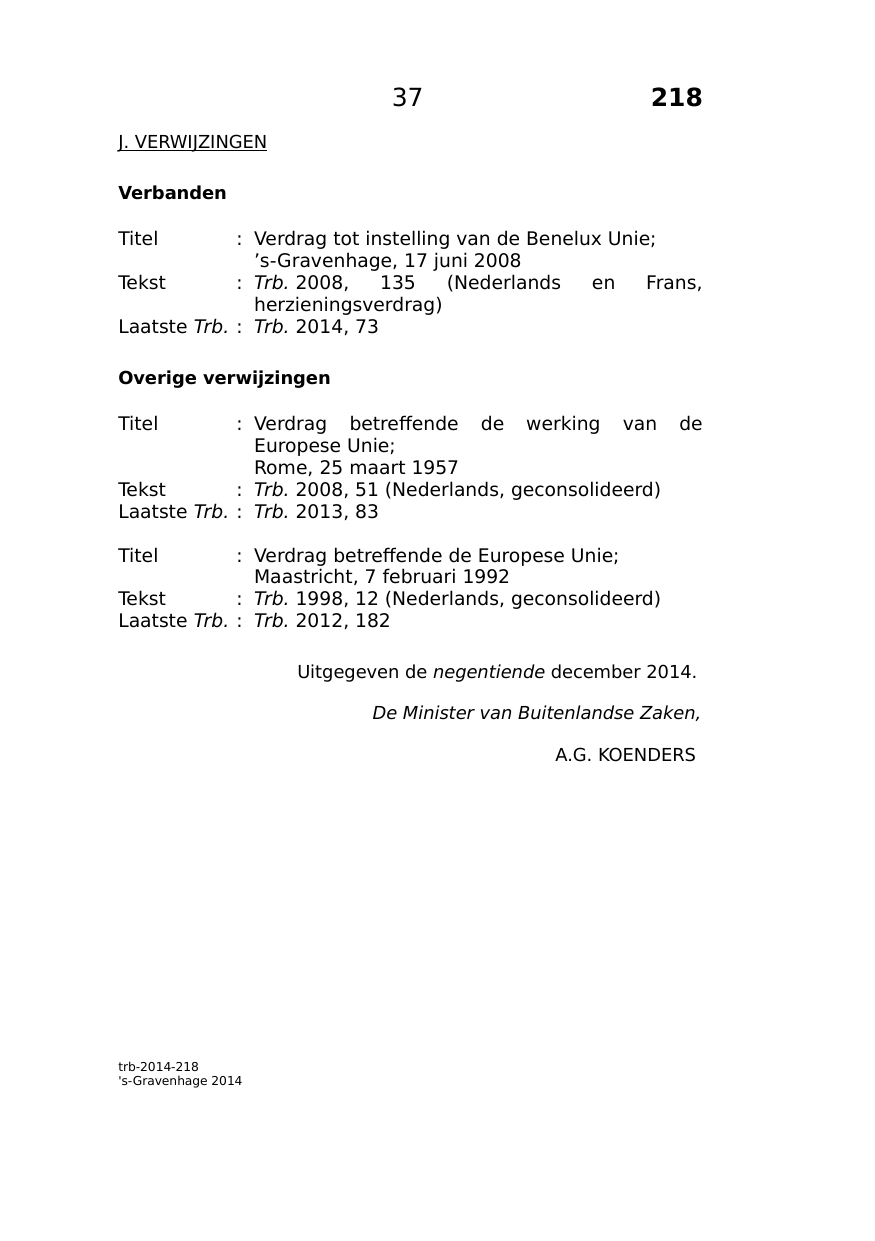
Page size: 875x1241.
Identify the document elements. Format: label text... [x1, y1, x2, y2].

table_cell : [236, 610, 254, 632]
table_cell : [236, 501, 254, 523]
table_header : [236, 414, 254, 479]
subtitle Overige verwijzingen [118, 368, 703, 388]
table_cell : [236, 545, 254, 588]
table_cell Tekst [118, 479, 236, 501]
table_cell Trb. 2012, 182 [254, 610, 703, 632]
table_cell Tekst [118, 272, 236, 316]
table_header Verdrag betreffende de werking van de Europese Unie; Rome, 25 maart 1957 [254, 414, 703, 479]
table_cell Laatste Trb. [118, 501, 236, 523]
table_cell Tekst [118, 589, 236, 610]
table_cell : [236, 316, 254, 338]
table_cell Trb. 2008, 51 (Nederlands, geconsolideerd) [254, 479, 703, 501]
text De Minister van Buitenlandse Zaken, A.G. KOENDERS [118, 703, 703, 765]
table_cell Laatste Trb. [118, 610, 236, 632]
table_header : [236, 228, 254, 272]
table_cell Trb. 2014, 73 [254, 316, 703, 338]
table_cell [118, 523, 236, 545]
table_header Verdrag tot instelling van de Benelux Unie; ’s-Gravenhage, 17 juni 2008 [254, 228, 703, 272]
table_cell [254, 523, 703, 545]
subtitle J. VERWIJZINGEN [118, 132, 703, 153]
table_cell Titel [118, 545, 236, 588]
table_cell Trb. 2008, 135 (Nederlands en Frans, herzieningsverdrag) [254, 272, 703, 316]
text 's-Gravenhage 2014 [118, 1074, 352, 1088]
table_cell : [236, 589, 254, 610]
table_cell Laatste Trb. [118, 316, 236, 338]
table_cell Trb. 1998, 12 (Nederlands, geconsolideerd) [254, 589, 703, 610]
table_cell [236, 523, 254, 545]
table_header Titel [118, 414, 236, 479]
table_cell Verdrag betreffende de Europese Unie; Maastricht, 7 februari 1992 [254, 545, 703, 588]
text trb-2014-218 [118, 1060, 352, 1074]
subtitle Verbanden [118, 183, 703, 203]
table_cell : [236, 479, 254, 501]
table_header Titel [118, 228, 236, 272]
table_cell Trb. 2013, 83 [254, 501, 703, 523]
table_cell : [236, 272, 254, 316]
text Uitgegeven de negentiende december 2014. [118, 662, 703, 683]
